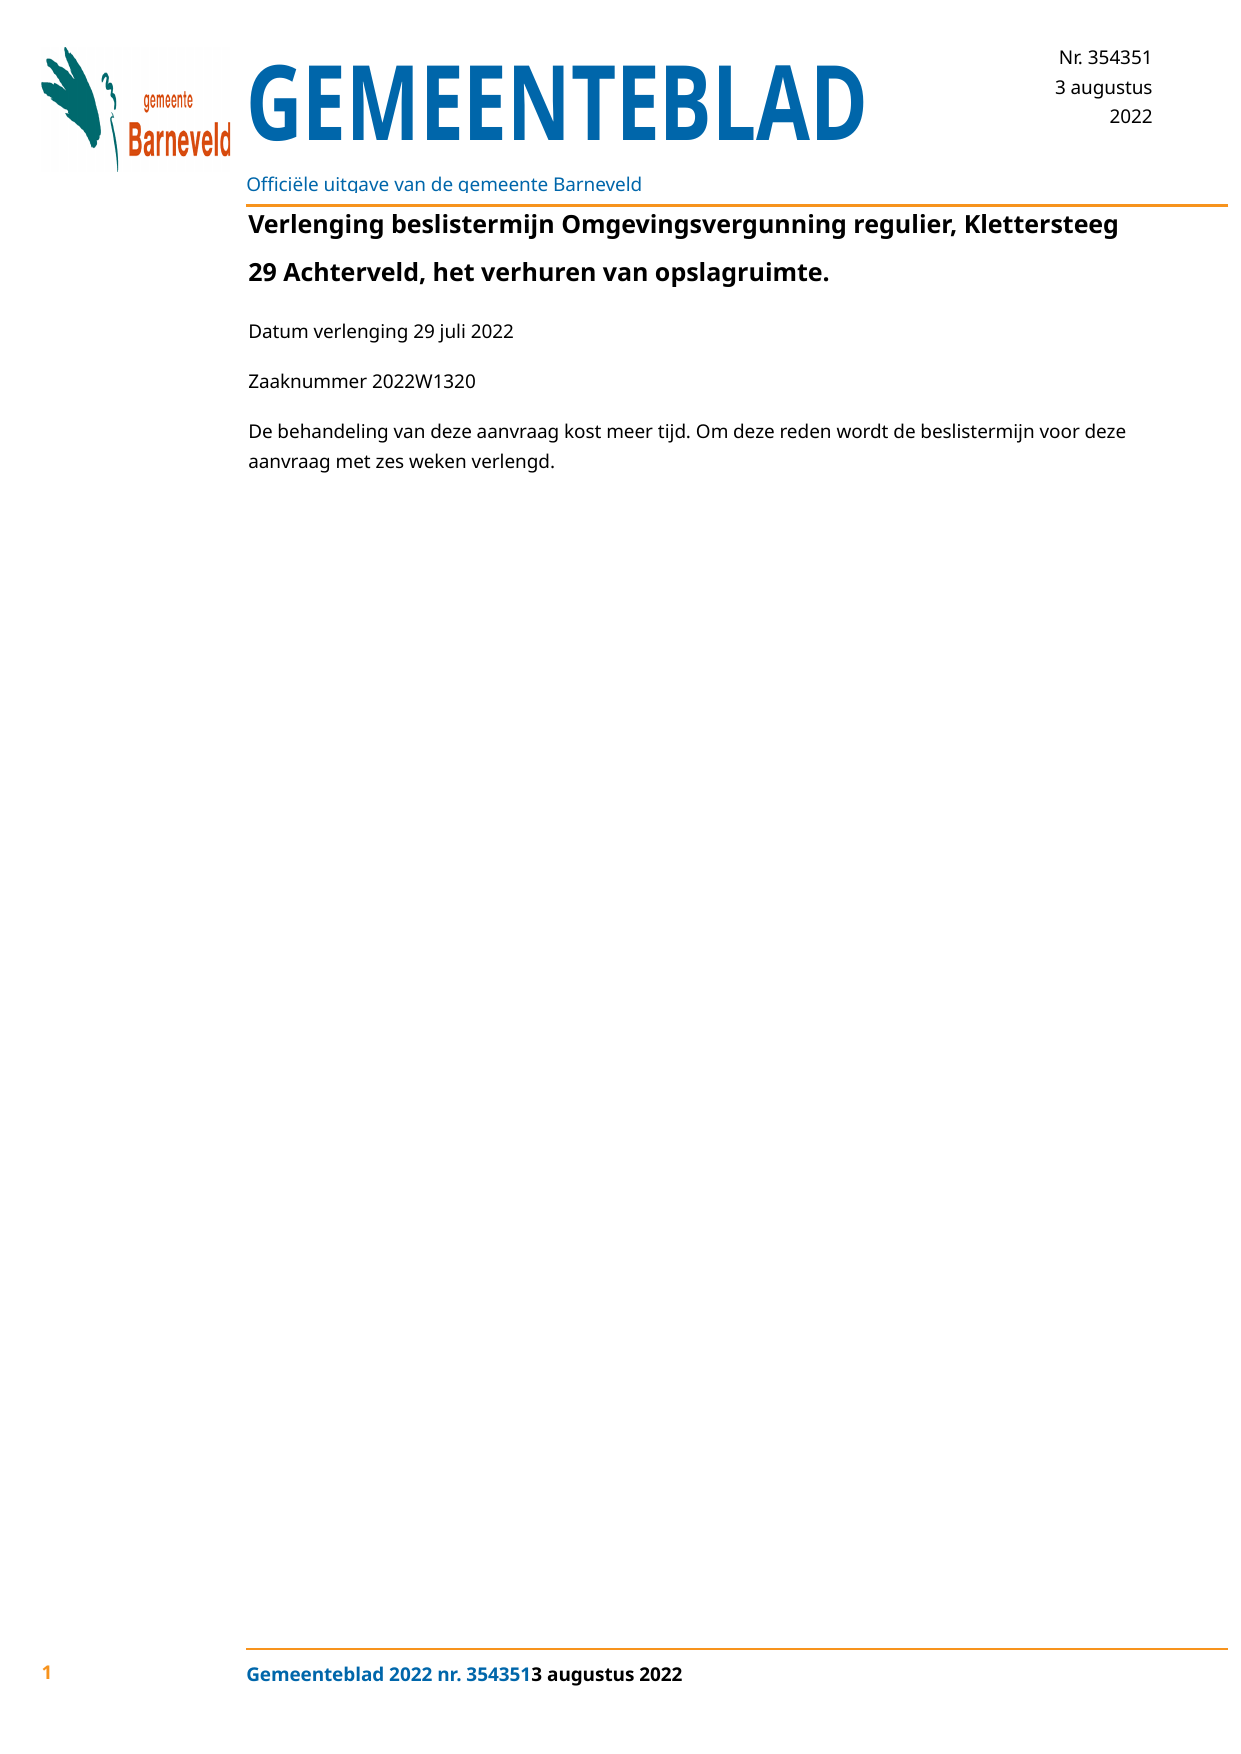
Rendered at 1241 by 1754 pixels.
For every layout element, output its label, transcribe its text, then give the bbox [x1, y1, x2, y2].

text Datum verlenging 29 juli 2022 [248, 318, 1152, 344]
text Zaaknummer 2022W1320 [248, 368, 1152, 394]
text Verlenging beslistermijn Omgevingsvergunning regulier, Klettersteeg 29 Achterveld, het verhuren van opslagruimte. [248, 207, 1152, 288]
text De behandeling van deze aanvraag kost meer tijd. Om deze reden wordt de beslistermijn voor deze aanvraag met zes weken verlengd. [248, 419, 1152, 474]
picture [41, 47, 231, 172]
